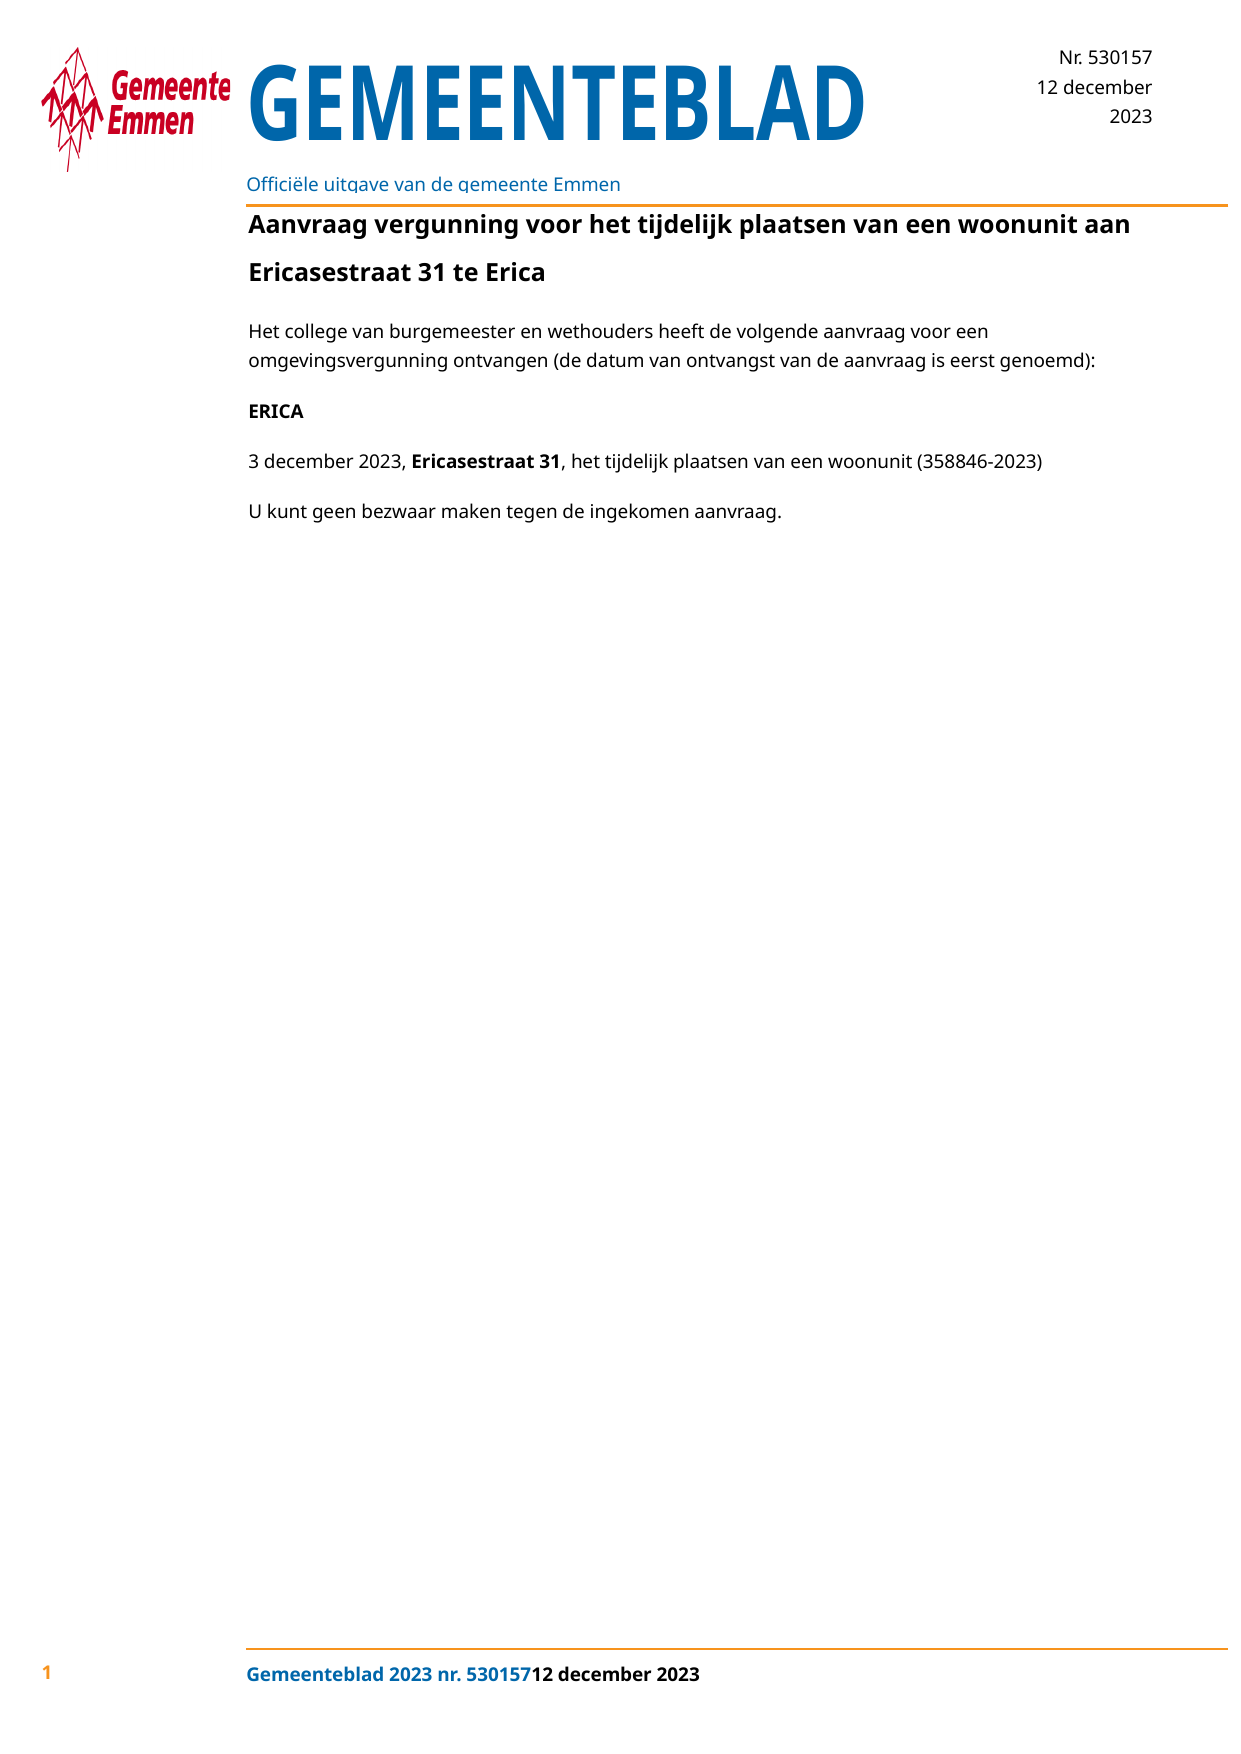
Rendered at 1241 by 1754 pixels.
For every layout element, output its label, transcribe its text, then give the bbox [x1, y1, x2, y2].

text ERICA [248, 398, 1152, 424]
picture [41, 47, 231, 172]
text U kunt geen bezwaar maken tegen de ingekomen aanvraag. [248, 499, 1152, 524]
text Aanvraag vergunning voor het tijdelijk plaatsen van een woonunit aan Ericasestraat 31 te Erica [248, 207, 1152, 288]
text Het college van burgemeester en wethouders heeft de volgende aanvraag voor een omgevingsvergunning ontvangen (de datum van ontvangst van de aanvraag is eerst genoemd): [248, 318, 1152, 373]
text 3 december 2023, Ericasestraat 31, het tijdelijk plaatsen van een woonunit (358846-2023) [248, 448, 1152, 474]
